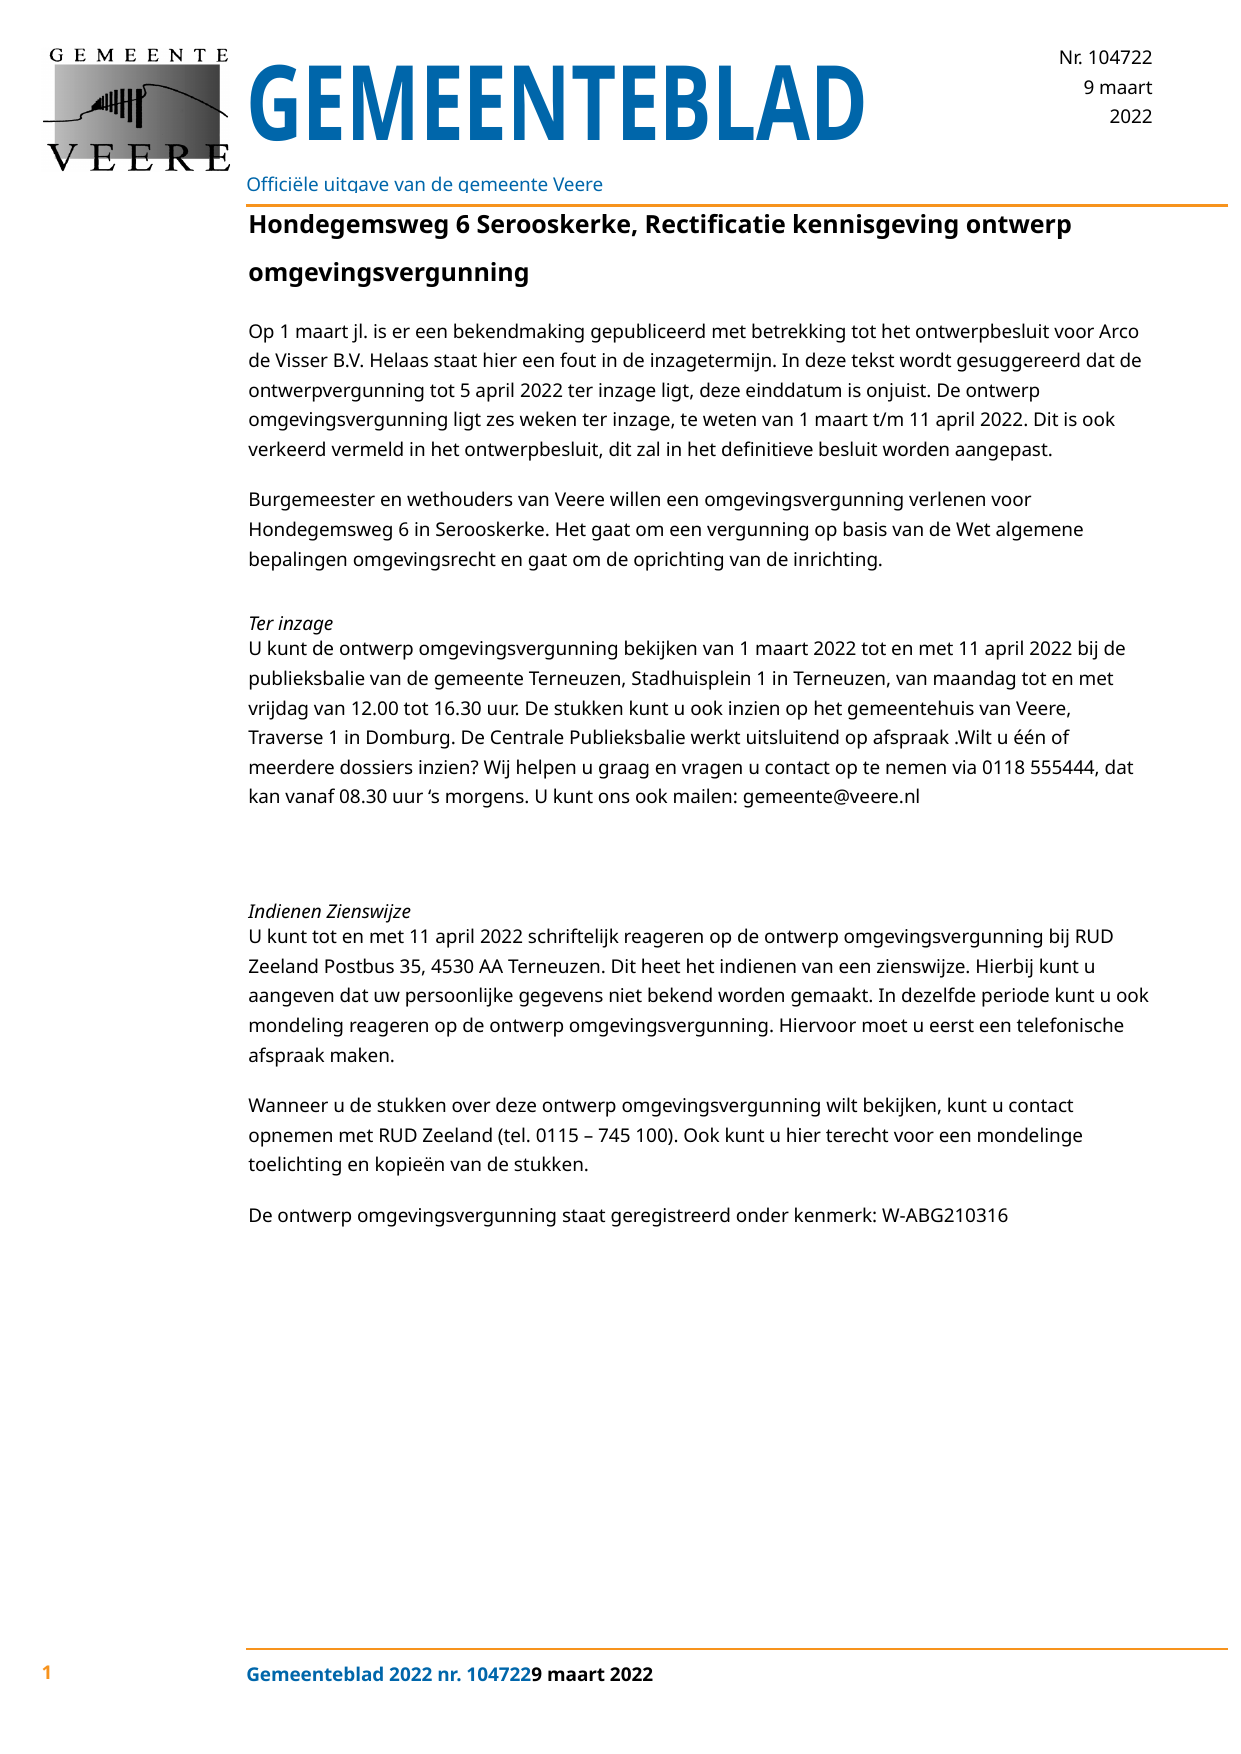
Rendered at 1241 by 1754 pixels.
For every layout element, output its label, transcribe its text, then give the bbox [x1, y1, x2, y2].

text Wanneer u de stukken over deze ontwerp omgevingsvergunning wilt bekijken, kunt u contact opnemen met RUD Zeeland (tel. 0115 – 745 100). Ook kunt u hier terecht voor een mondelinge toelichting en kopieën van de stukken. [248, 1092, 1152, 1177]
text Burgemeester en wethouders van Veere willen een omgevingsvergunning verlenen voor Hondegemsweg 6 in Serooskerke. Het gaat om een vergunning op basis van de Wet algemene bepalingen omgevingsrecht en gaat om de oprichting van de inrichting. [248, 487, 1152, 572]
text Ter inzage [248, 610, 1152, 636]
text Indienen Zienswijze [248, 898, 1152, 923]
text U kunt tot en met 11 april 2022 schriftelijk reageren op de ontwerp omgevingsvergunning bij RUD Zeeland Postbus 35, 4530 AA Terneuzen. Dit heet het indienen van een zienswijze. Hierbij kunt u aangeven dat uw persoonlijke gegevens niet bekend worden gemaakt. In dezelfde periode kunt u ook mondeling reageren op de ontwerp omgevingsvergunning. Hiervoor moet u eerst een telefonische afspraak maken. [248, 923, 1152, 1068]
picture [41, 47, 231, 172]
text Op 1 maart jl. is er een bekendmaking gepubliceerd met betrekking tot het ontwerpbesluit voor Arco de Visser B.V. Helaas staat hier een fout in de inzagetermijn. In deze tekst wordt gesuggereerd dat de ontwerpvergunning tot 5 april 2022 ter inzage ligt, deze einddatum is onjuist. De ontwerp omgevingsvergunning ligt zes weken ter inzage, te weten van 1 maart t/m 11 april 2022. Dit is ook verkeerd vermeld in het ontwerpbesluit, dit zal in het definitieve besluit worden aangepast. [248, 318, 1152, 462]
text De ontwerp omgevingsvergunning staat geregistreerd onder kenmerk: W-ABG210316 [248, 1202, 1152, 1228]
text U kunt de ontwerp omgevingsvergunning bekijken van 1 maart 2022 tot en met 11 april 2022 bij de publieksbalie van de gemeente Terneuzen, Stadhuisplein 1 in Terneuzen, van maandag tot en met vrijdag van 12.00 tot 16.30 uur. De stukken kunt u ook inzien op het gemeentehuis van Veere, Traverse 1 in Domburg. De Centrale Publieksbalie werkt uitsluitend op afspraak .Wilt u één of meerdere dossiers inzien? Wij helpen u graag en vragen u contact op te nemen via 0118 555444, dat kan vanaf 08.30 uur ‘s morgens. U kunt ons ook mailen: gemeente@veere.nl [248, 636, 1152, 809]
text Hondegemsweg 6 Serooskerke, Rectificatie kennisgeving ontwerp omgevingsvergunning [248, 207, 1152, 288]
